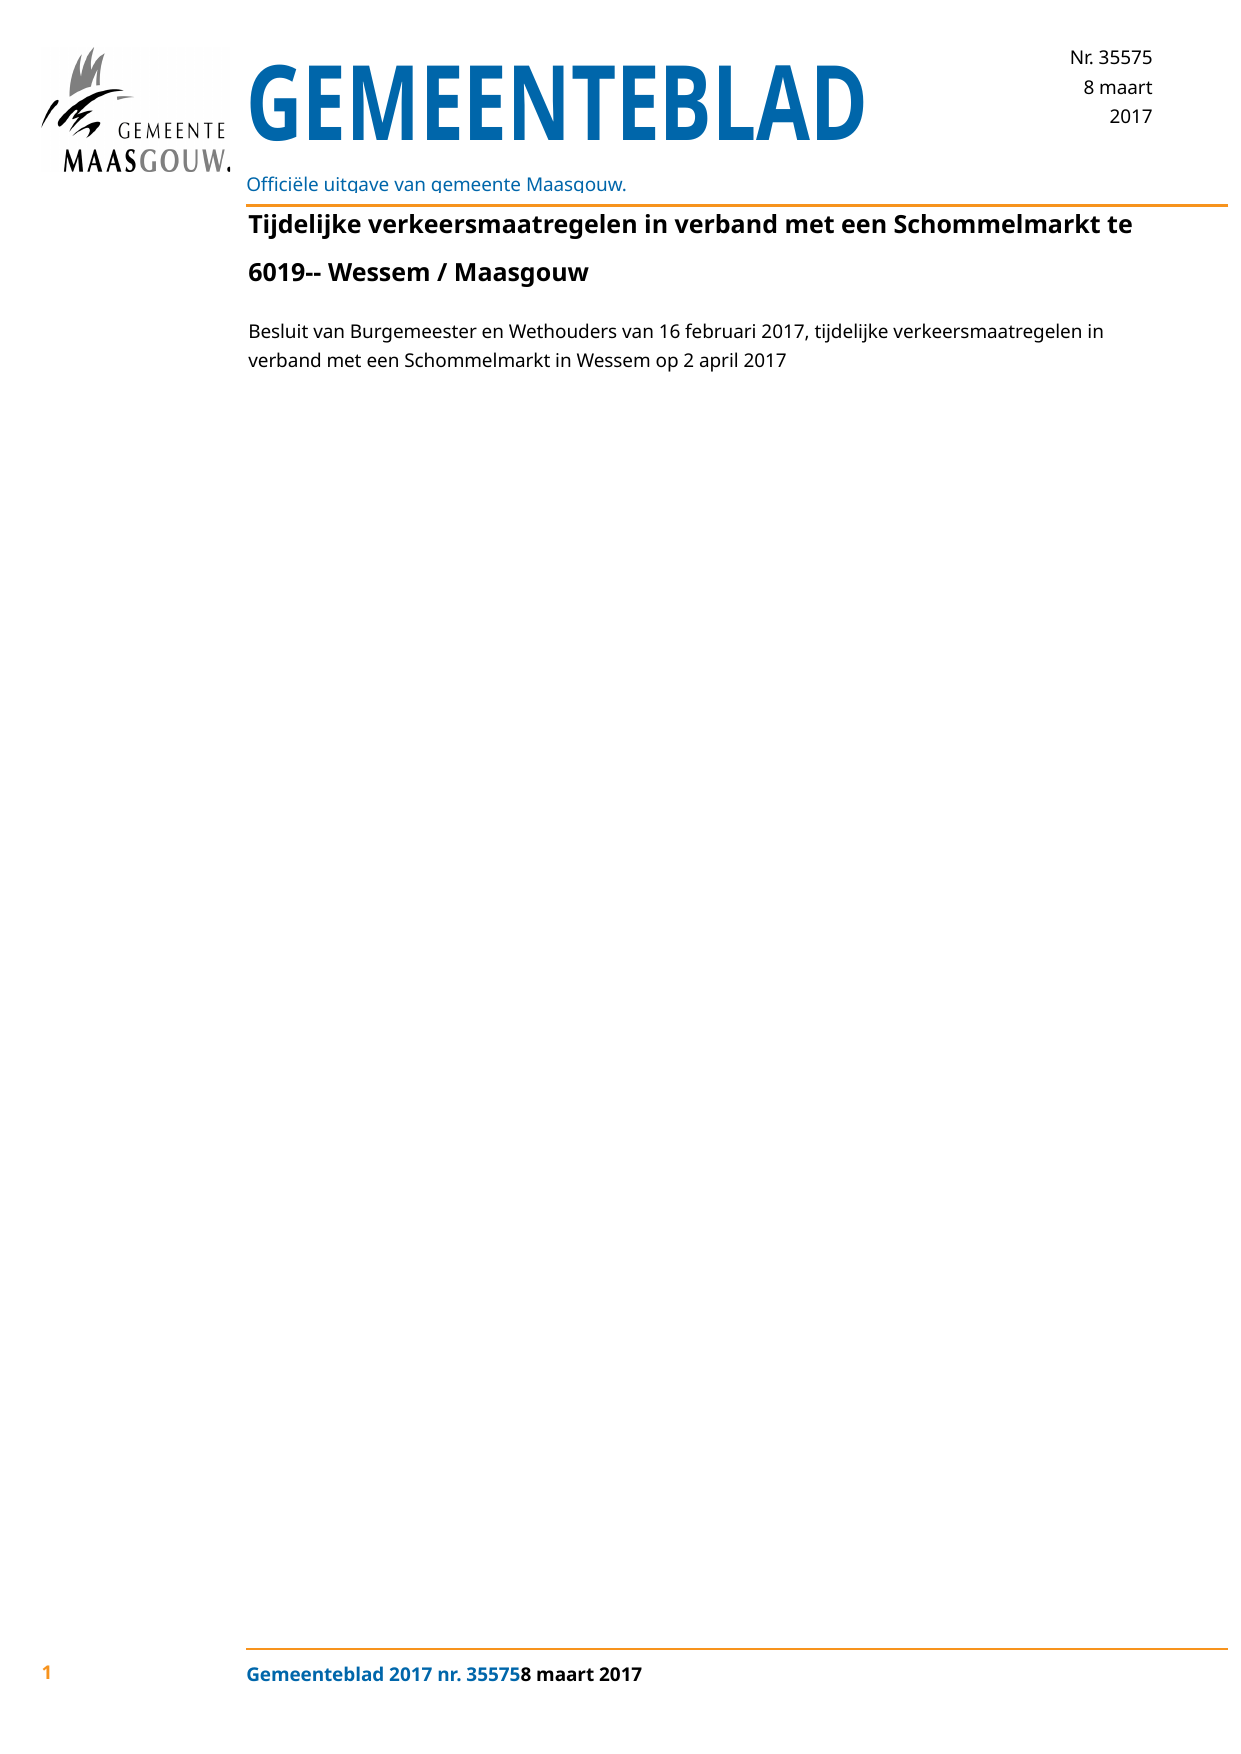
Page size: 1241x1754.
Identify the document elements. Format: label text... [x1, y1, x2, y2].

text Besluit van Burgemeester en Wethouders van 16 februari 2017, tijdelijke verkeersmaatregelen in verband met een Schommelmarkt in Wessem op 2 april 2017 [248, 318, 1152, 373]
text Tijdelijke verkeersmaatregelen in verband met een Schommelmarkt te 6019-- Wessem / Maasgouw [248, 207, 1152, 288]
picture [41, 47, 231, 172]
